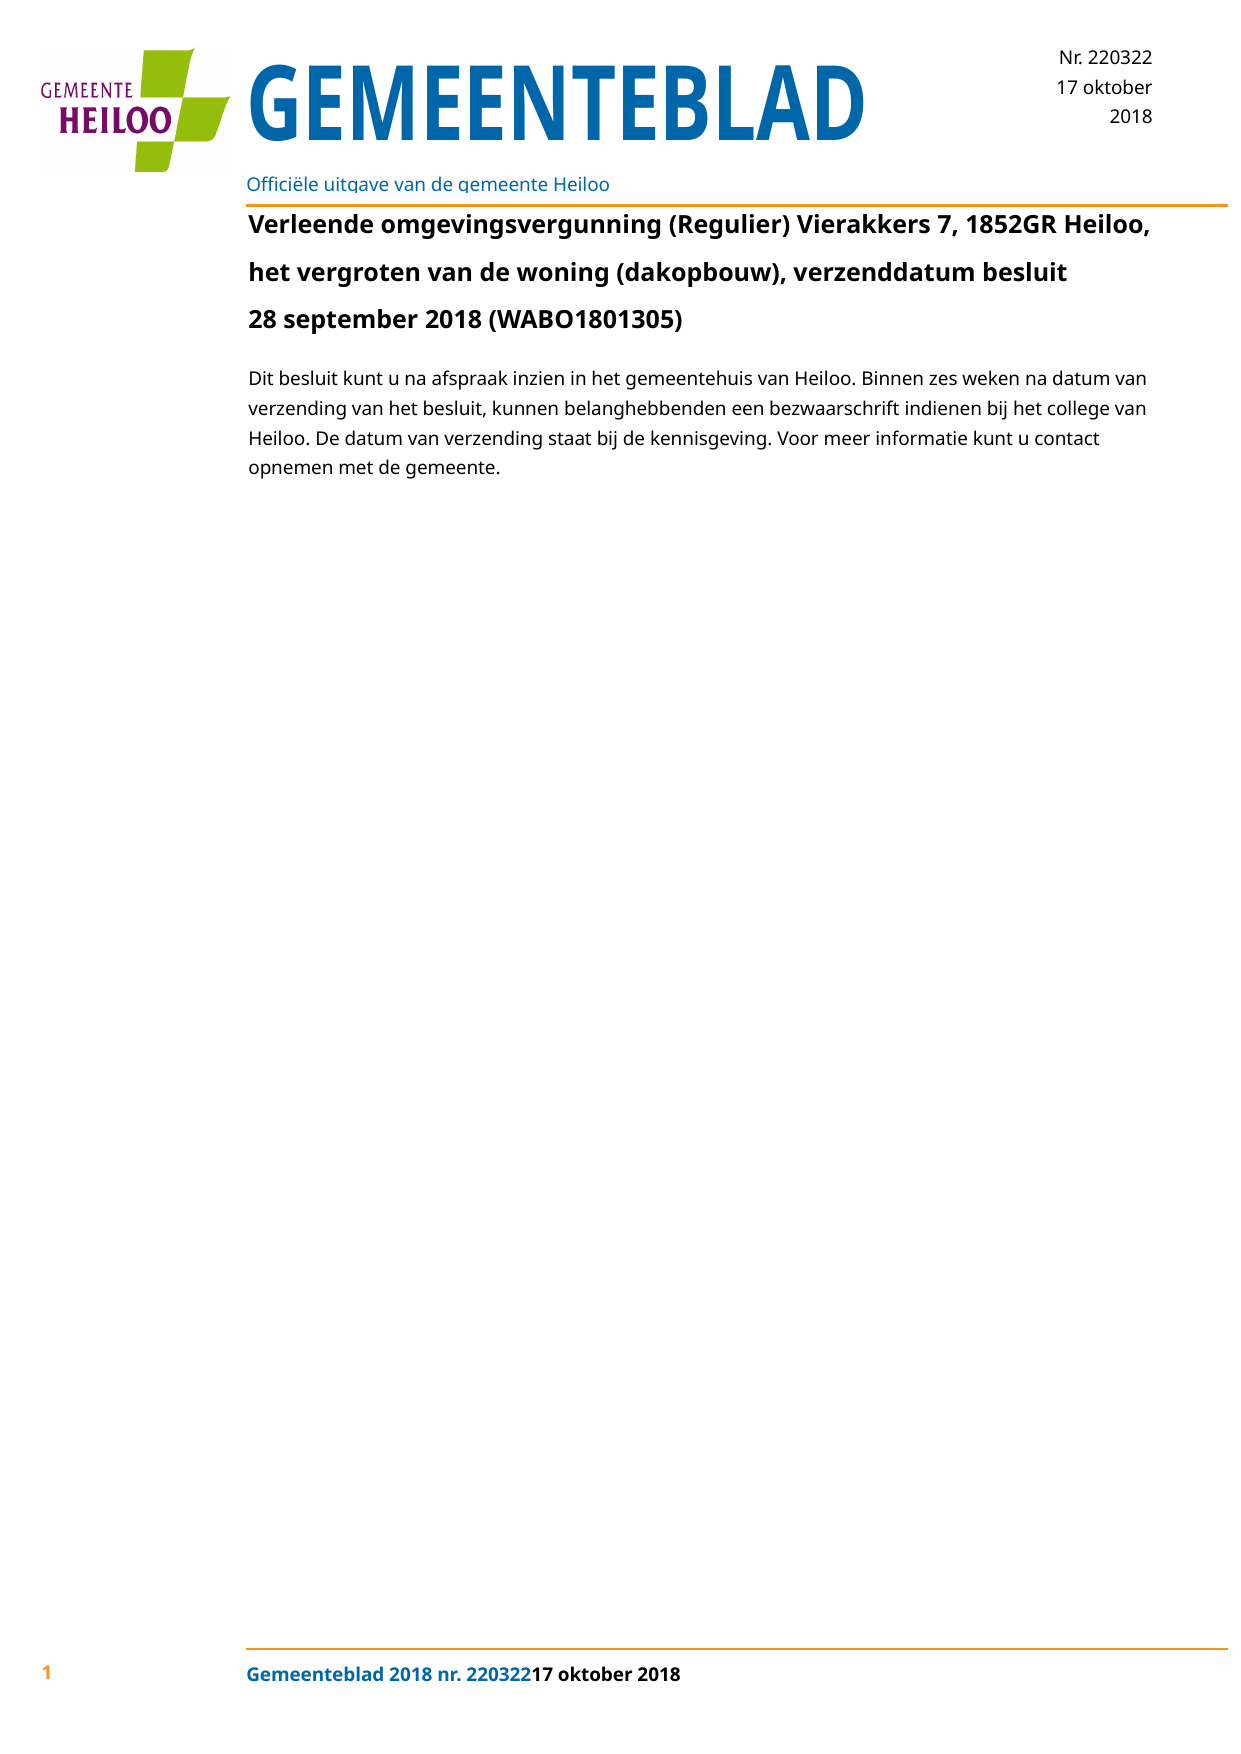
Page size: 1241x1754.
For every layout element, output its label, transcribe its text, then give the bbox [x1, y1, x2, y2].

text Verleende omgevingsvergunning (Regulier) Vierakkers 7, 1852GR Heiloo, het vergroten van de woning (dakopbouw), verzenddatum besluit 28 september 2018 (WABO1801305) [248, 207, 1152, 336]
picture [41, 47, 231, 172]
text Dit besluit kunt u na afspraak inzien in het gemeentehuis van Heiloo. Binnen zes weken na datum van verzending van het besluit, kunnen belanghebbenden een bezwaarschrift indienen bij het college van Heiloo. De datum van verzending staat bij de kennisgeving. Voor meer informatie kunt u contact opnemen met de gemeente. [248, 366, 1152, 480]
